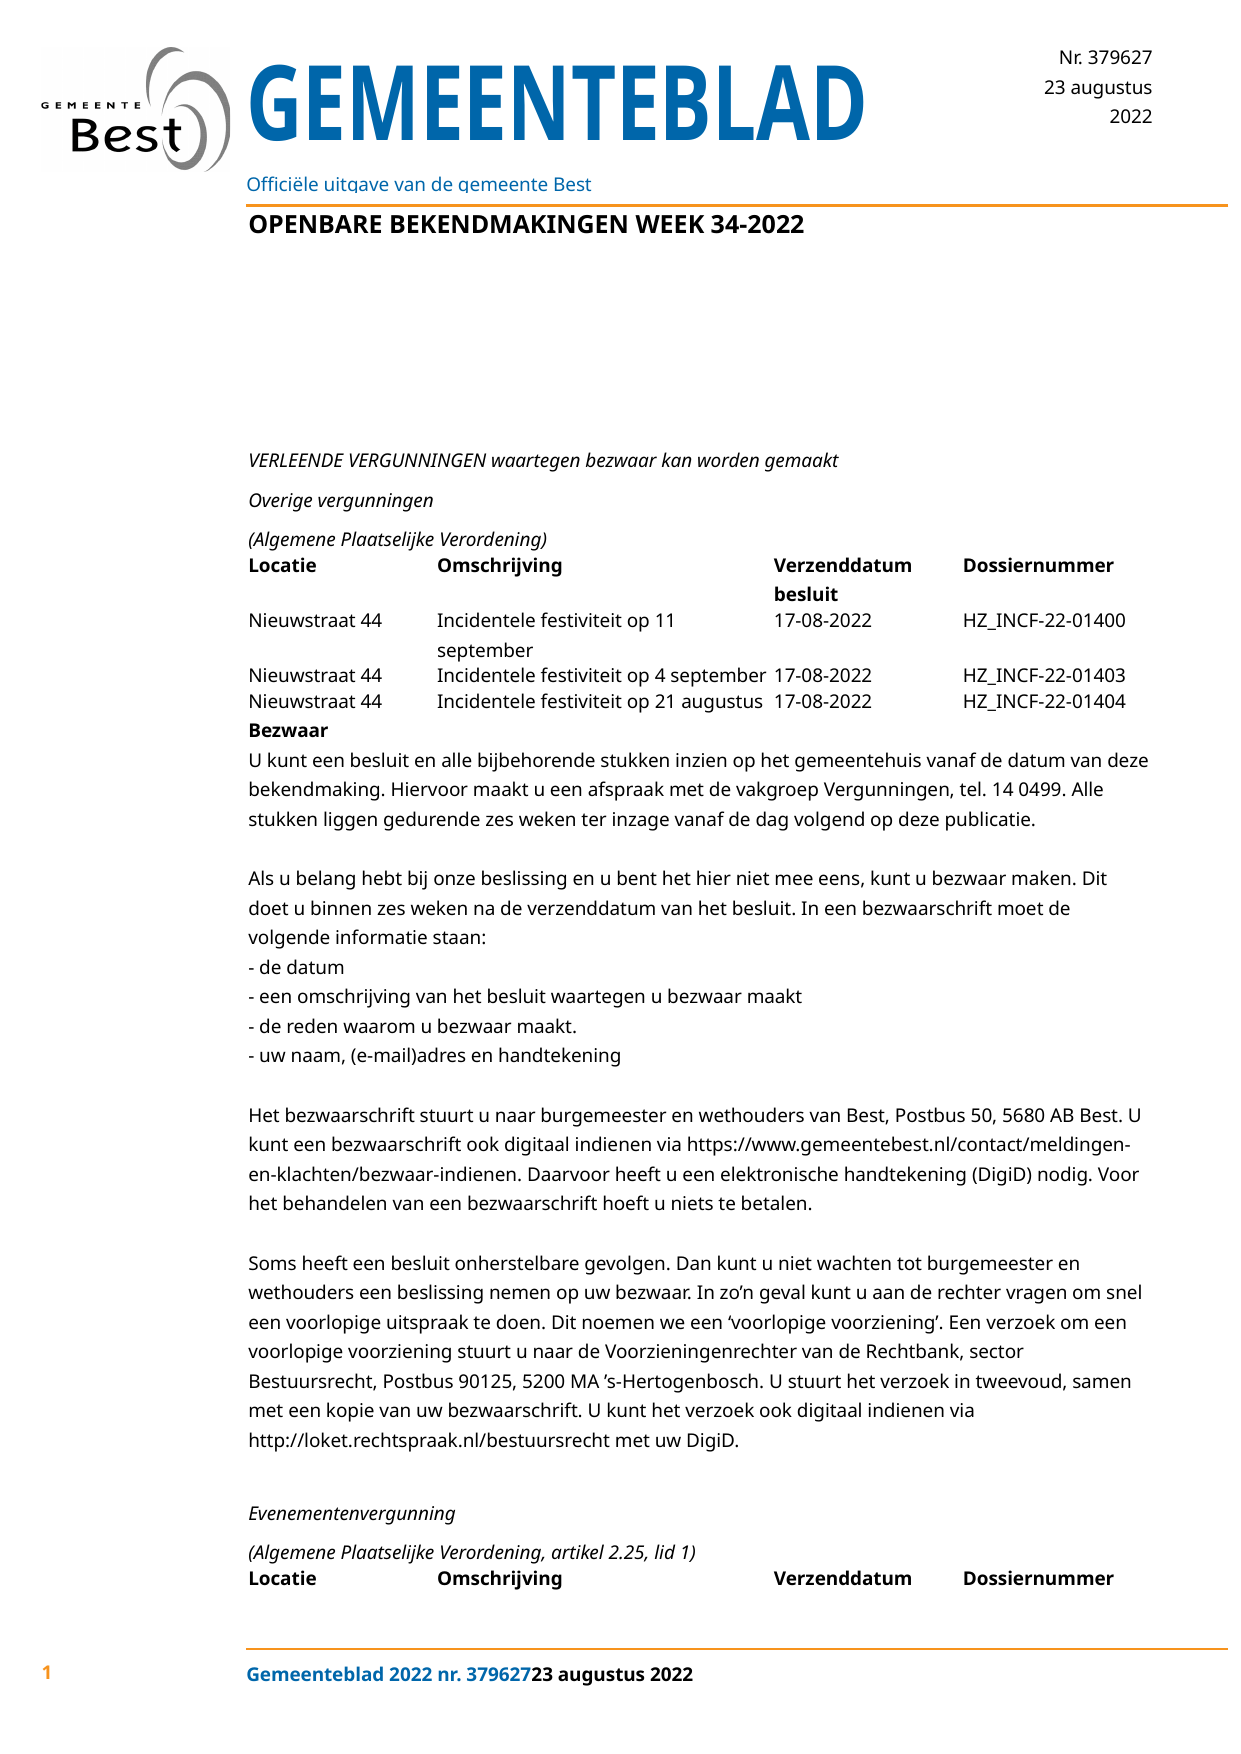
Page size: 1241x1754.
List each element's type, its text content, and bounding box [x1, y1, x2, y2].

table_cell HZ_INCF-22-01400 [963, 607, 1152, 663]
text Evenementenvergunning [248, 1500, 1152, 1526]
text - de datum [248, 954, 1152, 980]
table_header Verzenddatum [774, 1565, 963, 1591]
table_cell HZ_INCF-22-01404 [963, 688, 1152, 714]
table_header Omschrijving [437, 552, 774, 607]
text Bezwaar [248, 717, 1152, 743]
table_cell Incidentele festiviteit op 11 september [437, 607, 774, 663]
table_cell HZ_INCF-22-01403 [963, 663, 1152, 688]
text - uw naam, (e-mail)adres en handtekening [248, 1043, 1152, 1068]
text (Algemene Plaatselijke Verordening, artikel 2.25, lid 1) [248, 1539, 1152, 1565]
picture [41, 47, 231, 172]
table_cell 17-08-2022 [774, 688, 963, 714]
table_header Omschrijving [437, 1565, 774, 1591]
text OPENBARE BEKENDMAKINGEN WEEK 34-2022 [248, 207, 1152, 241]
table_cell 17-08-2022 [774, 607, 963, 663]
table_header Dossiernummer [963, 552, 1152, 607]
text Het bezwaarschrift stuurt u naar burgemeester en wethouders van Best, Postbus 50, 5680 AB Best. U kunt een bezwaarschrift ook digitaal indienen via https://www.gemeentebest.nl/contact/meldingen-en-klachten/bezwaar-indienen. Daarvoor heeft u een elektronische handtekening (DigiD) nodig. Voor het behandelen van een bezwaarschrift hoeft u niets te betalen. [248, 1102, 1152, 1216]
table_header Verzenddatum besluit [774, 552, 963, 607]
text VERLEENDE VERGUNNINGEN waartegen bezwaar kan worden gemaakt [248, 448, 1152, 473]
table_header Dossiernummer [963, 1565, 1152, 1591]
text Soms heeft een besluit onherstelbare gevolgen. Dan kunt u niet wachten tot burgemeester en wethouders een beslissing nemen op uw bezwaar. In zo’n geval kunt u aan de rechter vragen om snel een voorlopige uitspraak te doen. Dit noemen we een ‘voorlopige voorziening’. Een verzoek om een voorlopige voorziening stuurt u naar de Voorzieningenrechter van de Rechtbank, sector Bestuursrecht, Postbus 90125, 5200 MA ’s-Hertogenbosch. U stuurt het verzoek in tweevoud, samen met een kopie van uw bezwaarschrift. U kunt het verzoek ook digitaal indienen via http://loket.rechtspraak.nl/bestuursrecht met uw DigiD. [248, 1250, 1152, 1453]
table_header Locatie [248, 552, 437, 607]
table_header Locatie [248, 1565, 437, 1591]
table_cell Incidentele festiviteit op 4 september [437, 663, 774, 688]
table_cell Nieuwstraat 44 [248, 663, 437, 688]
text Overige vergunningen [248, 487, 1152, 513]
table_cell Nieuwstraat 44 [248, 607, 437, 663]
text Als u belang hebt bij onze beslissing en u bent het hier niet mee eens, kunt u bezwaar maken. Dit doet u binnen zes weken na de verzenddatum van het besluit. In een bezwaarschrift moet de volgende informatie staan: [248, 865, 1152, 950]
text - een omschrijving van het besluit waartegen u bezwaar maakt [248, 983, 1152, 1009]
text U kunt een besluit en alle bijbehorende stukken inzien op het gemeentehuis vanaf de datum van deze bekendmaking. Hiervoor maakt u een afspraak met de vakgroep Vergunningen, tel. 14 0499. Alle stukken liggen gedurende zes weken ter inzage vanaf de dag volgend op deze publicatie. [248, 747, 1152, 832]
table_cell Nieuwstraat 44 [248, 688, 437, 714]
text - de reden waarom u bezwaar maakt. [248, 1013, 1152, 1039]
table_cell 17-08-2022 [774, 663, 963, 688]
table_cell Incidentele festiviteit op 21 augustus [437, 688, 774, 714]
text (Algemene Plaatselijke Verordening) [248, 526, 1152, 552]
